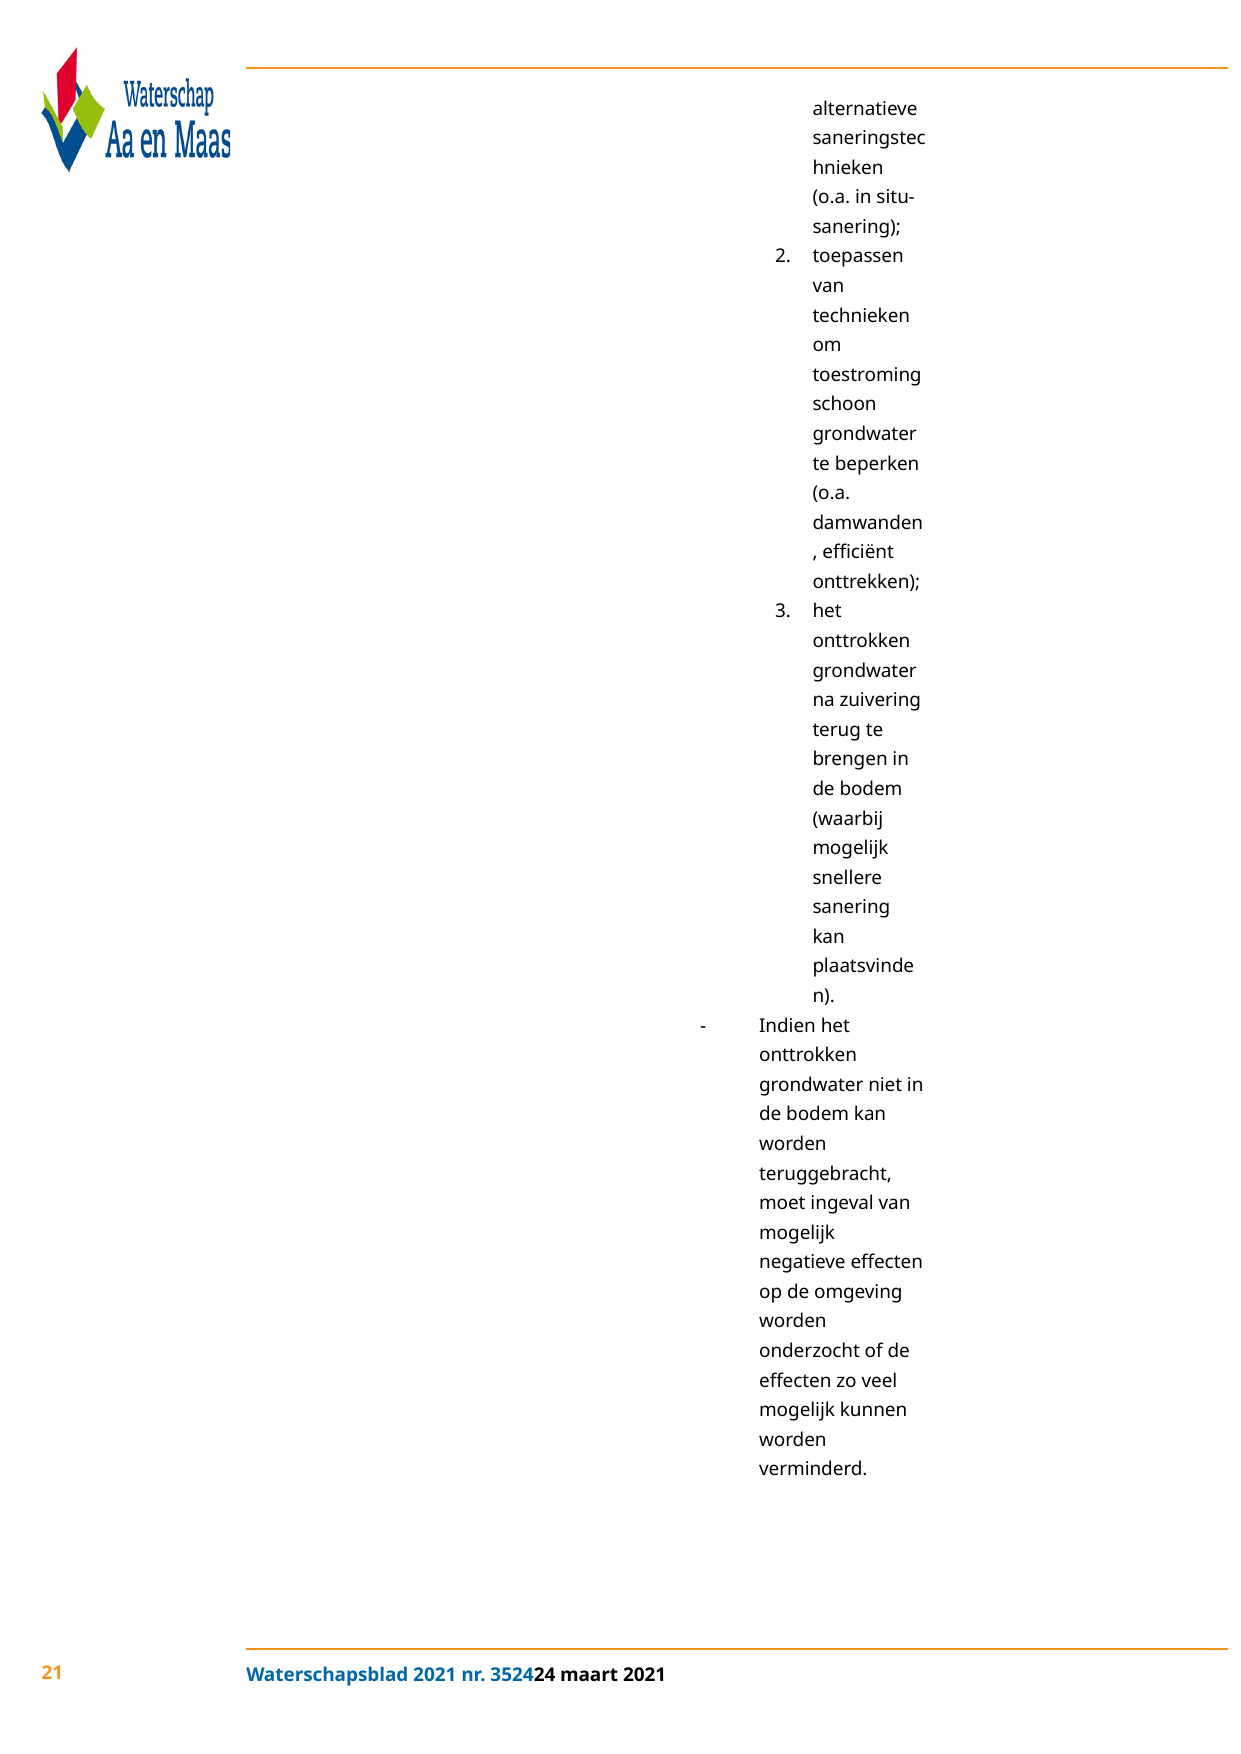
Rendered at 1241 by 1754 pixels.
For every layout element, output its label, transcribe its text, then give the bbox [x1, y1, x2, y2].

table_cell [474, 95, 700, 1481]
table_cell [926, 95, 1152, 1481]
table_cell alternatieve saneringstechnieken (o.a. in situ-sanering); toepassen van technieken om toestroming schoon grondwater te beperken (o.a. damwanden, efficiënt onttrekken); het onttrokken grondwater na zuivering terug te brengen in de bodem (waarbij mogelijk snellere sanering kan plaatsvinden). Indien het onttrokken grondwater niet in de bodem kan worden teruggebracht, moet ingeval van mogelijk negatieve effecten op de omgeving worden onderzocht of de effecten zo veel mogelijk kunnen worden verminderd. [700, 95, 926, 1481]
picture [41, 47, 231, 172]
table_cell [248, 95, 474, 1481]
